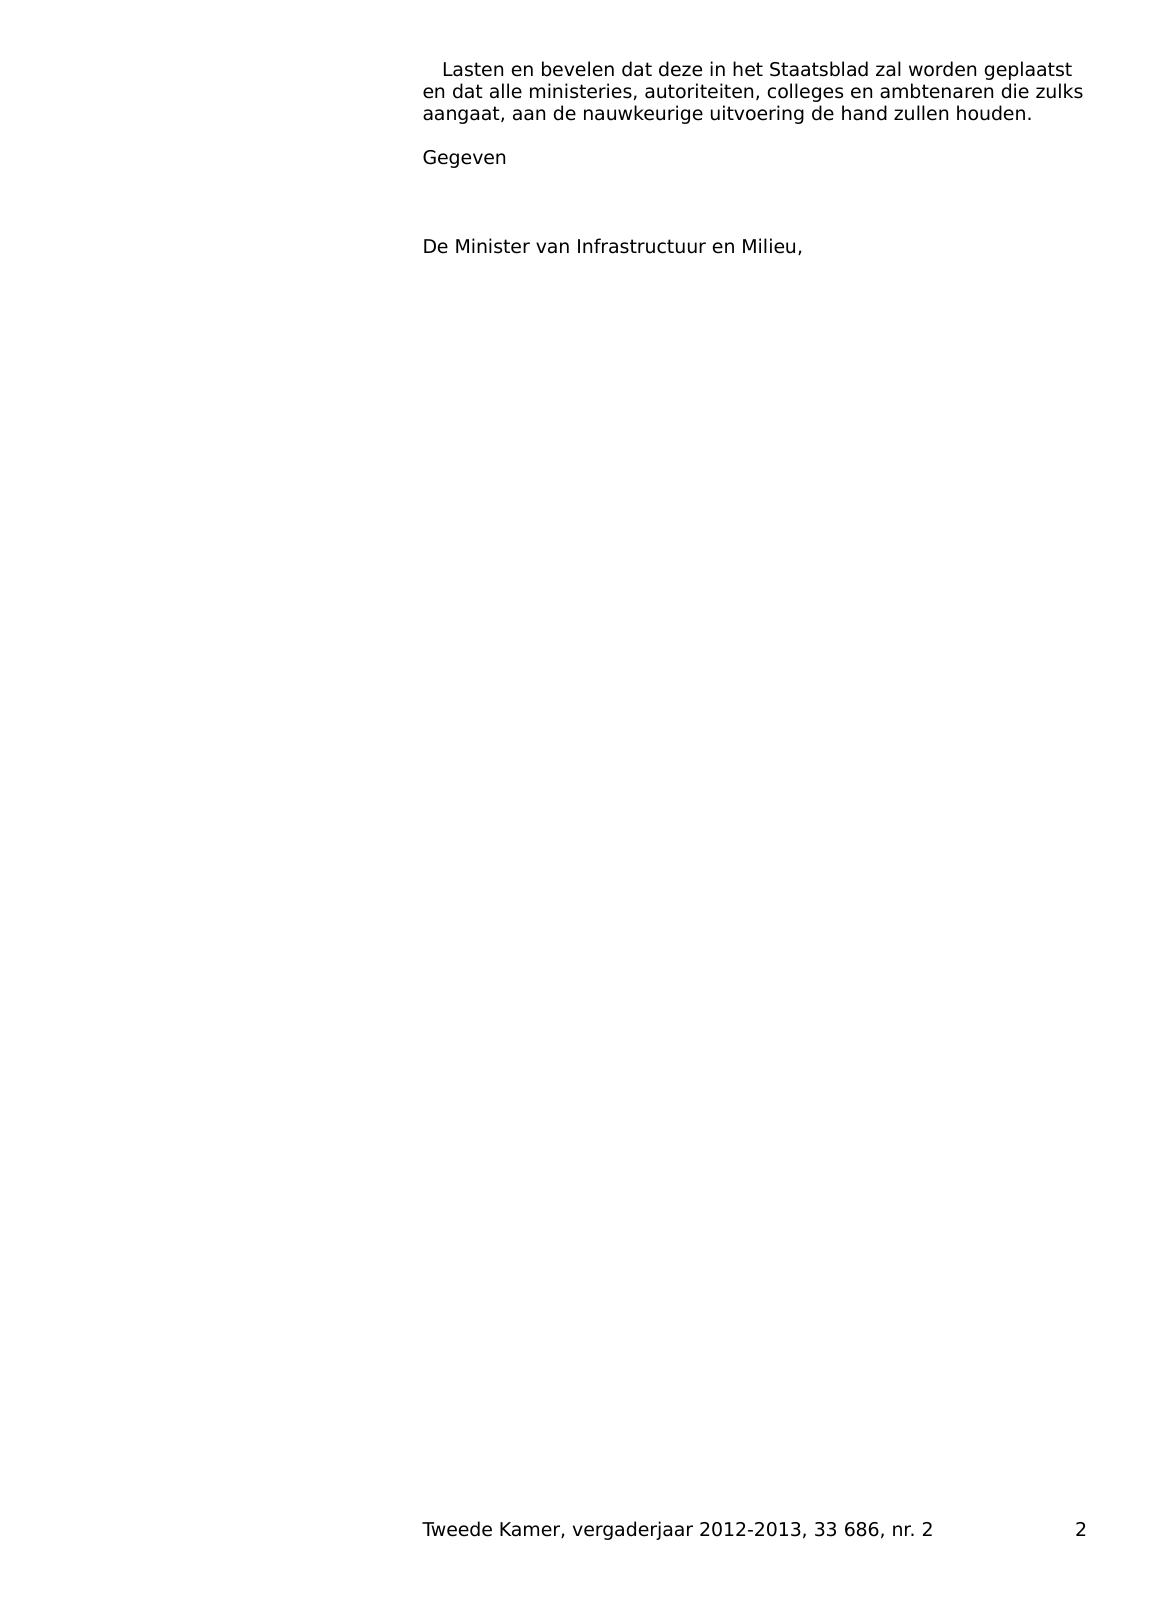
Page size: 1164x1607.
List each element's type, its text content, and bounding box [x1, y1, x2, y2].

text Gegeven [422, 147, 1087, 169]
text Lasten en bevelen dat deze in het Staatsblad zal worden geplaatst en dat alle ministeries, autoriteiten, colleges en ambtenaren die zulks aangaat, aan de nauwkeurige uitvoering de hand zullen houden. [422, 59, 1087, 125]
text De Minister van Infrastructuur en Milieu, [422, 236, 1087, 258]
